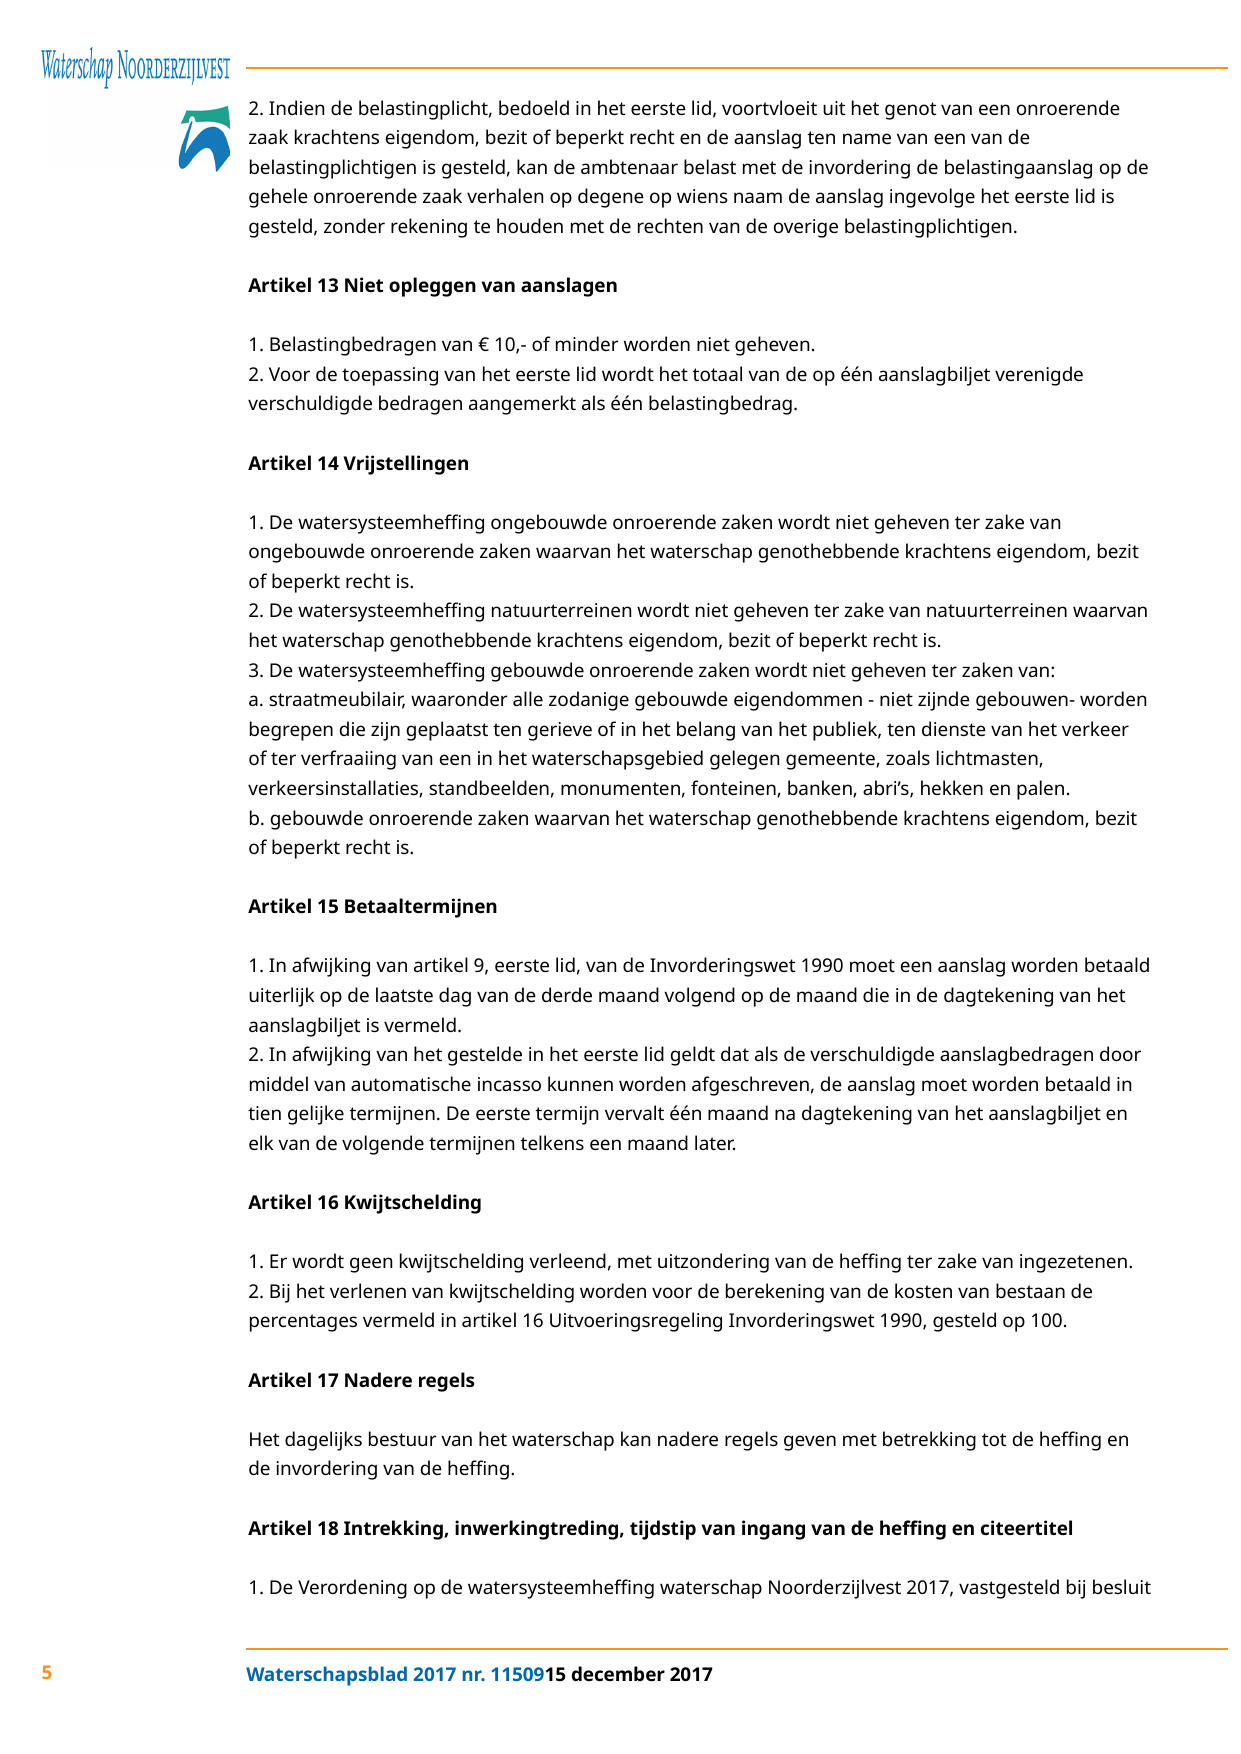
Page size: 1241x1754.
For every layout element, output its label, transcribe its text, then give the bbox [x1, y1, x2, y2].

text 2. Indien de belastingplicht, bedoeld in het eerste lid, voortvloeit uit het genot van een onroerende zaak krachtens eigendom, bezit of beperkt recht en de aanslag ten name van een van de belastingplichtigen is gesteld, kan de ambtenaar belast met de invordering de belastingaanslag op de gehele onroerende zaak verhalen op degene op wiens naam de aanslag ingevolge het eerste lid is gesteld, zonder rekening te houden met de rechten van de overige belastingplichtigen. [248, 95, 1152, 239]
text 1. De watersysteemheffing ongebouwde onroerende zaken wordt niet geheven ter zake van ongebouwde onroerende zaken waarvan het waterschap genothebbende krachtens eigendom, bezit of beperkt recht is. [248, 509, 1152, 594]
text 1. Belastingbedragen van € 10,- of minder worden niet geheven. [248, 331, 1152, 357]
text b. gebouwde onroerende zaken waarvan het waterschap genothebbende krachtens eigendom, bezit of beperkt recht is. [248, 805, 1152, 860]
text Artikel 16 Kwijtschelding [248, 1189, 1152, 1215]
text Artikel 13 Niet opleggen van aanslagen [248, 272, 1152, 298]
text a. straatmeubilair, waaronder alle zodanige gebouwde eigendommen - niet zijnde gebouwen- worden begrepen die zijn geplaatst ten gerieve of in het belang van het publiek, ten dienste van het verkeer of ter verfraaiing van een in het waterschapsgebied gelegen gemeente, zoals lichtmasten, verkeersinstallaties, standbeelden, monumenten, fonteinen, banken, abri’s, hekken en palen. [248, 686, 1152, 801]
text Artikel 14 Vrijstellingen [248, 450, 1152, 476]
text Het dagelijks bestuur van het waterschap kan nadere regels geven met betrekking tot de heffing en de invordering van de heffing. [248, 1426, 1152, 1481]
picture [41, 47, 231, 172]
text 3. De watersysteemheffing gebouwde onroerende zaken wordt niet geheven ter zaken van: [248, 657, 1152, 683]
text 1. De Verordening op de watersysteemheffing waterschap Noorderzijlvest 2017, vastgesteld bij besluit [248, 1574, 1152, 1600]
text 2. Bij het verlenen van kwijtschelding worden voor de berekening van de kosten van bestaan de percentages vermeld in artikel 16 Uitvoeringsregeling Invorderingswet 1990, gesteld op 100. [248, 1278, 1152, 1333]
text Artikel 15 Betaaltermijnen [248, 893, 1152, 919]
text 1. In afwijking van artikel 9, eerste lid, van de Invorderingswet 1990 moet een aanslag worden betaald uiterlijk op de laatste dag van de derde maand volgend op de maand die in de dagtekening van het aanslagbiljet is vermeld. [248, 953, 1152, 1038]
text 2. Voor de toepassing van het eerste lid wordt het totaal van de op één aanslagbiljet verenigde verschuldigde bedragen aangemerkt als één belastingbedrag. [248, 361, 1152, 416]
text 2. De watersysteemheffing natuurterreinen wordt niet geheven ter zake van natuurterreinen waarvan het waterschap genothebbende krachtens eigendom, bezit of beperkt recht is. [248, 598, 1152, 653]
text 1. Er wordt geen kwijtschelding verleend, met uitzondering van de heffing ter zake van ingezetenen. [248, 1248, 1152, 1274]
text Artikel 18 Intrekking, inwerkingtreding, tijdstip van ingang van de heffing en citeertitel [248, 1515, 1152, 1541]
text 2. In afwijking van het gestelde in het eerste lid geldt dat als de verschuldigde aanslagbedragen door middel van automatische incasso kunnen worden afgeschreven, de aanslag moet worden betaald in tien gelijke termijnen. De eerste termijn vervalt één maand na dagtekening van het aanslagbiljet en elk van de volgende termijnen telkens een maand later. [248, 1041, 1152, 1156]
text Artikel 17 Nadere regels [248, 1367, 1152, 1393]
